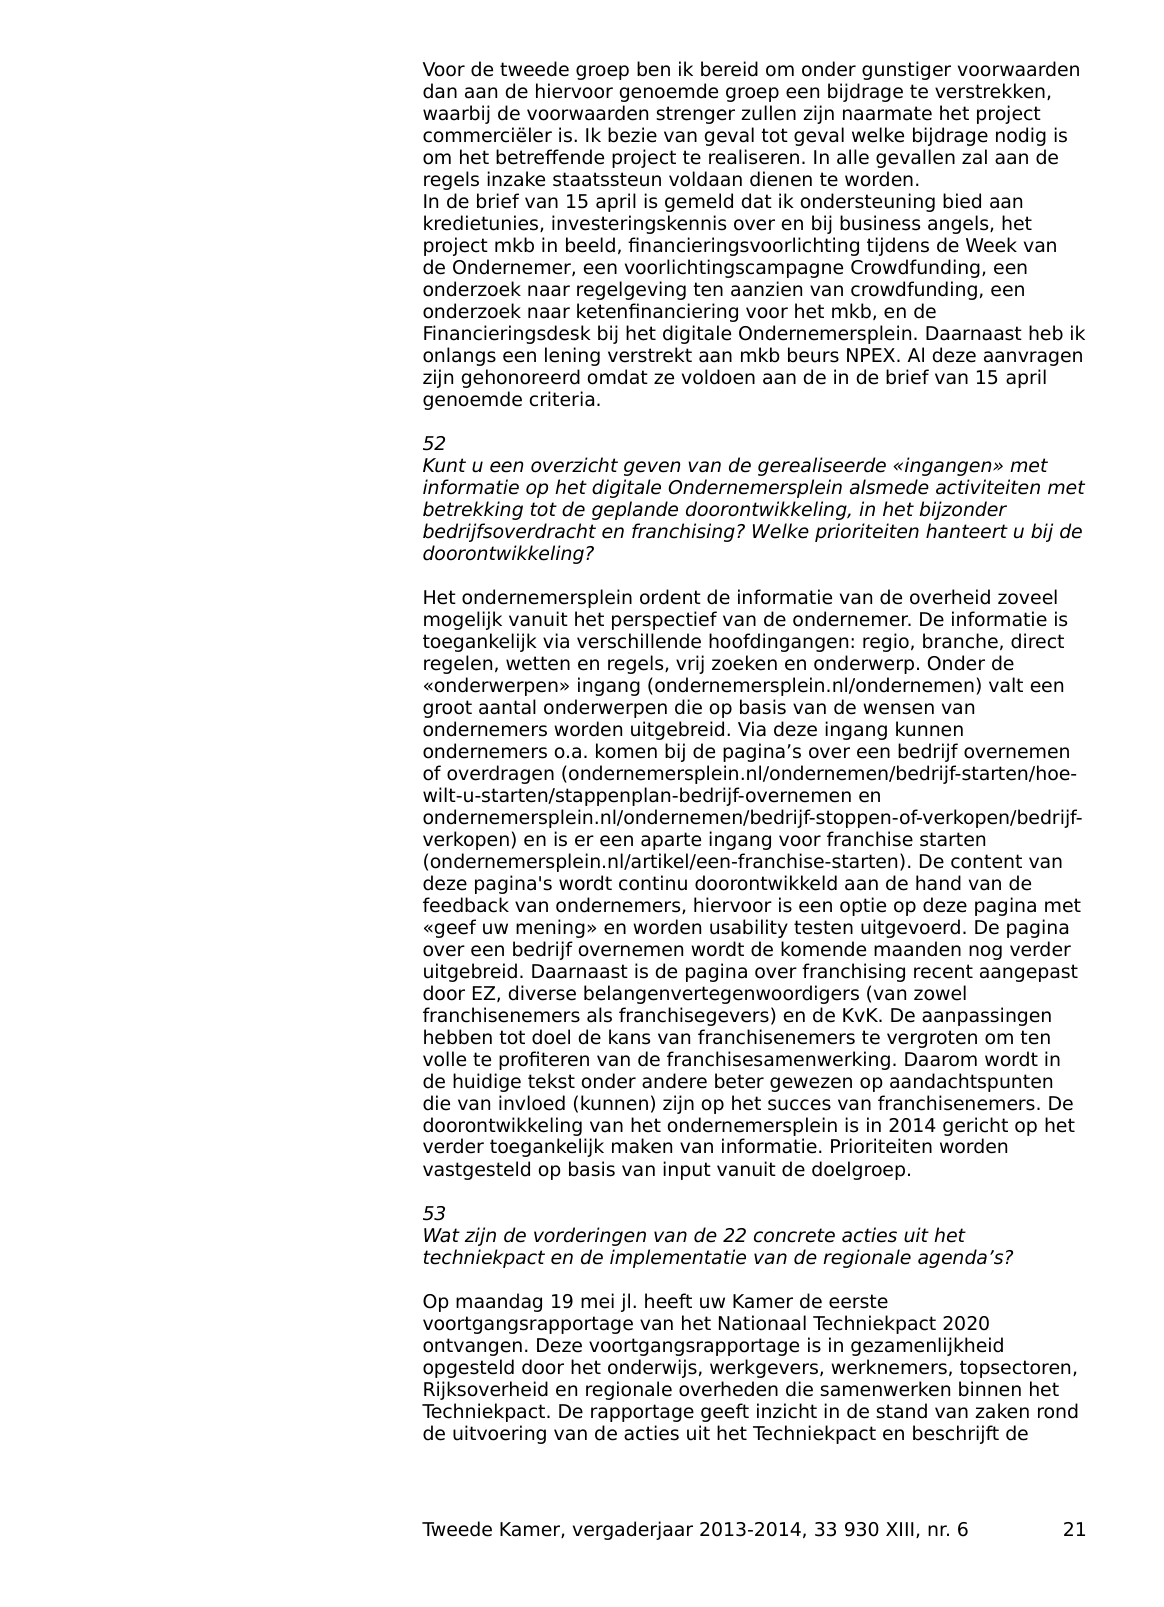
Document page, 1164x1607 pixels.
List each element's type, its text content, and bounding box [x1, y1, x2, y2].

text Wat zijn de vorderingen van de 22 concrete acties uit het techniekpact en de implementatie van de regionale agenda’s? [422, 1224, 1087, 1268]
text Kunt u een overzicht geven van de gerealiseerde «ingangen» met informatie op het digitale Ondernemersplein alsmede activiteiten met betrekking tot de geplande doorontwikkeling, in het bijzonder bedrijfsoverdracht en franchising? Welke prioriteiten hanteert u bij de doorontwikkeling? [422, 455, 1087, 565]
text Het ondernemersplein ordent de informatie van de overheid zoveel mogelijk vanuit het perspectief van de ondernemer. De informatie is toegankelijk via verschillende hoofdingangen: regio, branche, direct regelen, wetten en regels, vrij zoeken en onderwerp. Onder de «onderwerpen» ingang (ondernemersplein.nl/ondernemen) valt een groot aantal onderwerpen die op basis van de wensen van ondernemers worden uitgebreid. Via deze ingang kunnen ondernemers o.a. komen bij de pagina’s over een bedrijf overnemen of overdragen (ondernemersplein.nl/ondernemen/bedrijf-starten/hoe-wilt-u-starten/stappenplan-bedrijf-overnemen en ondernemersplein.nl/ondernemen/bedrijf-stoppen-of-verkopen/bedrijf-verkopen) en is er een aparte ingang voor franchise starten (ondernemersplein.nl/artikel/een-franchise-starten). De content van deze pagina's wordt continu doorontwikkeld aan de hand van de feedback van ondernemers, hiervoor is een optie op deze pagina met «geef uw mening» en worden usability testen uitgevoerd. De pagina over een bedrijf overnemen wordt de komende maanden nog verder uitgebreid. Daarnaast is de pagina over franchising recent aangepast door EZ, diverse belangenvertegenwoordigers (van zowel franchisenemers als franchisegevers) en de KvK. De aanpassingen hebben tot doel de kans van franchisenemers te vergroten om ten volle te profiteren van de franchisesamenwerking. Daarom wordt in de huidige tekst onder andere beter gewezen op aandachtspunten die van invloed (kunnen) zijn op het succes van franchisenemers. De doorontwikkeling van het ondernemersplein is in 2014 gericht op het verder toegankelijk maken van informatie. Prioriteiten worden vastgesteld op basis van input vanuit de doelgroep. [422, 587, 1087, 1180]
text Op maandag 19 mei jl. heeft uw Kamer de eerste voortgangsrapportage van het Nationaal Techniekpact 2020 ontvangen. Deze voortgangsrapportage is in gezamenlijkheid opgesteld door het onderwijs, werkgevers, werknemers, topsectoren, Rijksoverheid en regionale overheden die samenwerken binnen het Techniekpact. De rapportage geeft inzicht in de stand van zaken rond de uitvoering van de acties uit het Techniekpact en beschrijft de [422, 1291, 1087, 1444]
text 52 [422, 433, 1087, 455]
text In de brief van 15 april is gemeld dat ik ondersteuning bied aan kredietunies, investeringskennis over en bij business angels, het project mkb in beeld, financieringsvoorlichting tijdens de Week van de Ondernemer, een voorlichtingscampagne Crowdfunding, een onderzoek naar regelgeving ten aanzien van crowdfunding, een onderzoek naar ketenfinanciering voor het mkb, en de Financieringsdesk bij het digitale Ondernemersplein. Daarnaast heb ik onlangs een lening verstrekt aan mkb beurs NPEX. Al deze aanvragen zijn gehonoreerd omdat ze voldoen aan de in de brief van 15 april genoemde criteria. [422, 191, 1087, 411]
text Voor de tweede groep ben ik bereid om onder gunstiger voorwaarden dan aan de hiervoor genoemde groep een bijdrage te verstrekken, waarbij de voorwaarden strenger zullen zijn naarmate het project commerciëler is. Ik bezie van geval tot geval welke bijdrage nodig is om het betreffende project te realiseren. In alle gevallen zal aan de regels inzake staatssteun voldaan dienen te worden. [422, 59, 1087, 191]
text 53 [422, 1203, 1087, 1224]
